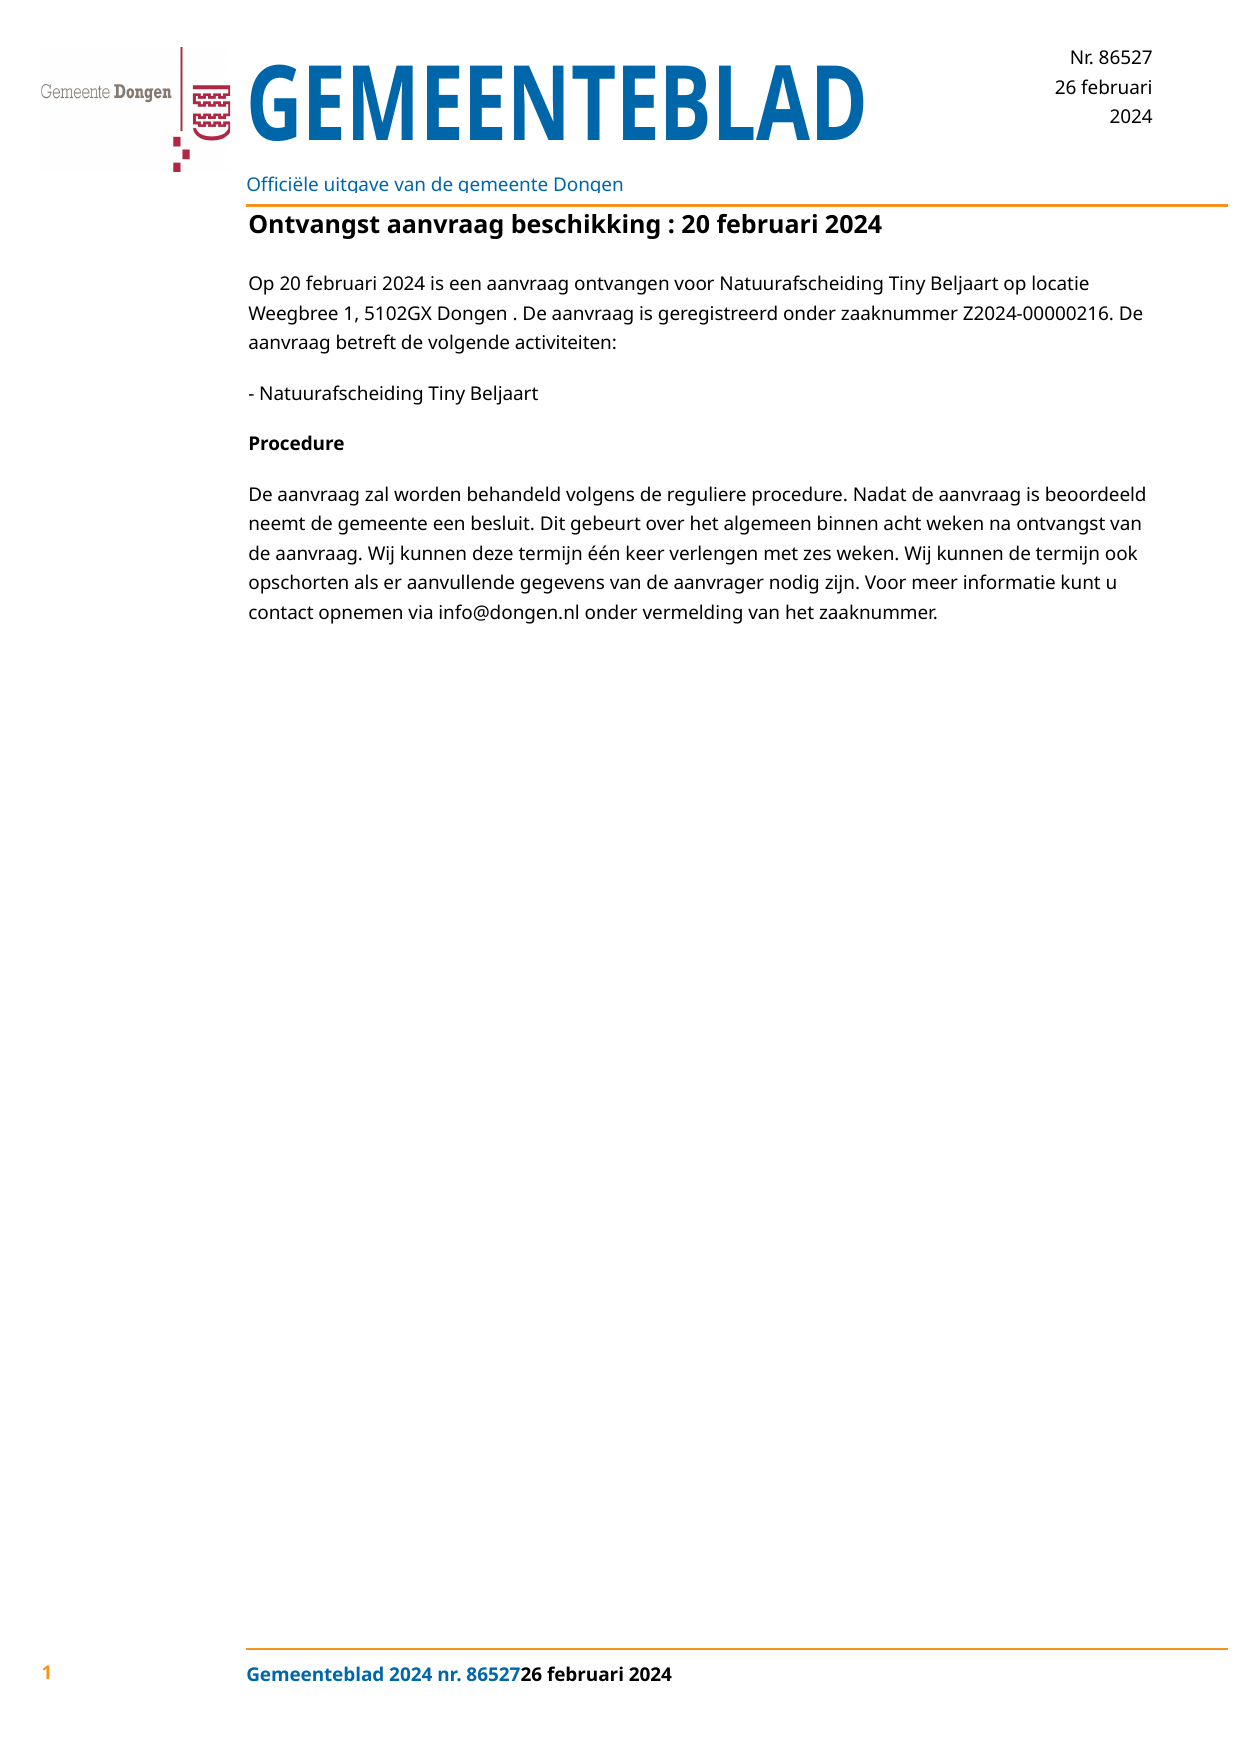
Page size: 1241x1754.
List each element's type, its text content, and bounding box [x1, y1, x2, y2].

text Op 20 februari 2024 is een aanvraag ontvangen voor Natuurafscheiding Tiny Beljaart op locatie Weegbree 1, 5102GX Dongen . De aanvraag is geregistreerd onder zaaknummer Z2024-00000216. De aanvraag betreft de volgende activiteiten: [248, 270, 1152, 355]
text De aanvraag zal worden behandeld volgens de reguliere procedure. Nadat de aanvraag is beoordeeld neemt de gemeente een besluit. Dit gebeurt over het algemeen binnen acht weken na ontvangst van de aanvraag. Wij kunnen deze termijn één keer verlengen met zes weken. Wij kunnen de termijn ook opschorten als er aanvullende gegevens van de aanvrager nodig zijn. Voor meer informatie kunt u contact opnemen via info@dongen.nl onder vermelding van het zaaknummer. [248, 481, 1152, 625]
text - Natuurafscheiding Tiny Beljaart [248, 380, 1152, 406]
text Procedure [248, 430, 1152, 456]
picture [41, 47, 231, 172]
text Ontvangst aanvraag beschikking : 20 februari 2024 [248, 207, 1152, 241]
